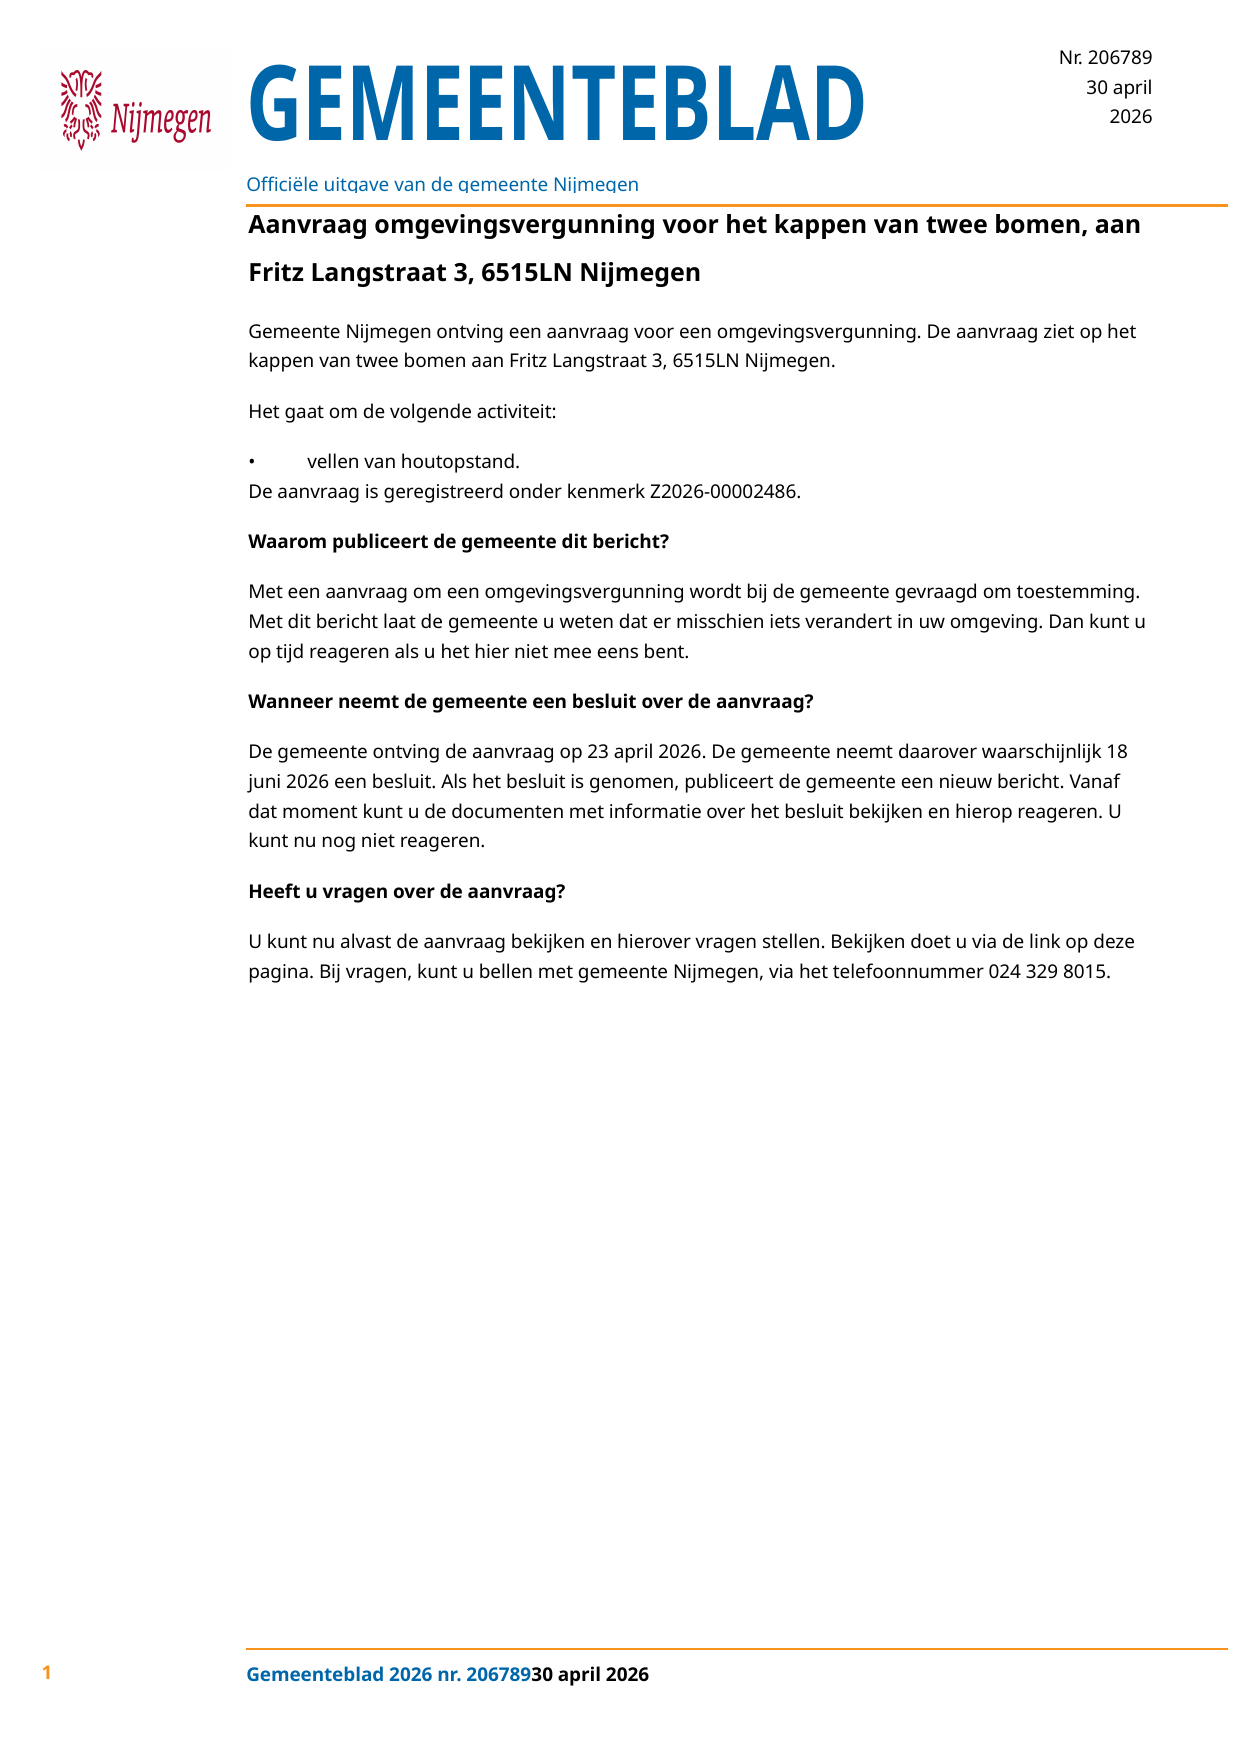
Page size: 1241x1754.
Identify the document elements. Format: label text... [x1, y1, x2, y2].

text Gemeente Nijmegen ontving een aanvraag voor een omgevingsvergunning. De aanvraag ziet op het kappen van twee bomen aan Fritz Langstraat 3, 6515LN Nijmegen. [248, 318, 1152, 373]
text Met een aanvraag om een omgevingsvergunning wordt bij de gemeente gevraagd om toestemming. Met dit bericht laat de gemeente u weten dat er misschien iets verandert in uw omgeving. Dan kunt u op tijd reageren als u het hier niet mee eens bent. [248, 579, 1152, 664]
text De gemeente ontving de aanvraag op 23 april 2026. De gemeente neemt daarover waarschijnlijk 18 juni 2026 een besluit. Als het besluit is genomen, publiceert de gemeente een nieuw bericht. Vanaf dat moment kunt u de documenten met informatie over het besluit bekijken en hierop reageren. U kunt nu nog niet reageren. [248, 739, 1152, 853]
text Aanvraag omgevingsvergunning voor het kappen van twee bomen, aan Fritz Langstraat 3, 6515LN Nijmegen [248, 207, 1152, 288]
list vellen van houtopstand. [248, 448, 1152, 474]
picture [41, 47, 231, 172]
text Het gaat om de volgende activiteit: [248, 398, 1152, 424]
text Waarom publiceert de gemeente dit bericht? [248, 528, 1152, 554]
text Heeft u vragen over de aanvraag? [248, 878, 1152, 904]
text U kunt nu alvast de aanvraag bekijken en hierover vragen stellen. Bekijken doet u via de link op deze pagina. Bij vragen, kunt u bellen met gemeente Nijmegen, via het telefoonnummer 024 329 8015. [248, 928, 1152, 984]
text De aanvraag is geregistreerd onder kenmerk Z2026-00002486. [248, 478, 1152, 504]
text Wanneer neemt de gemeente een besluit over de aanvraag? [248, 688, 1152, 714]
